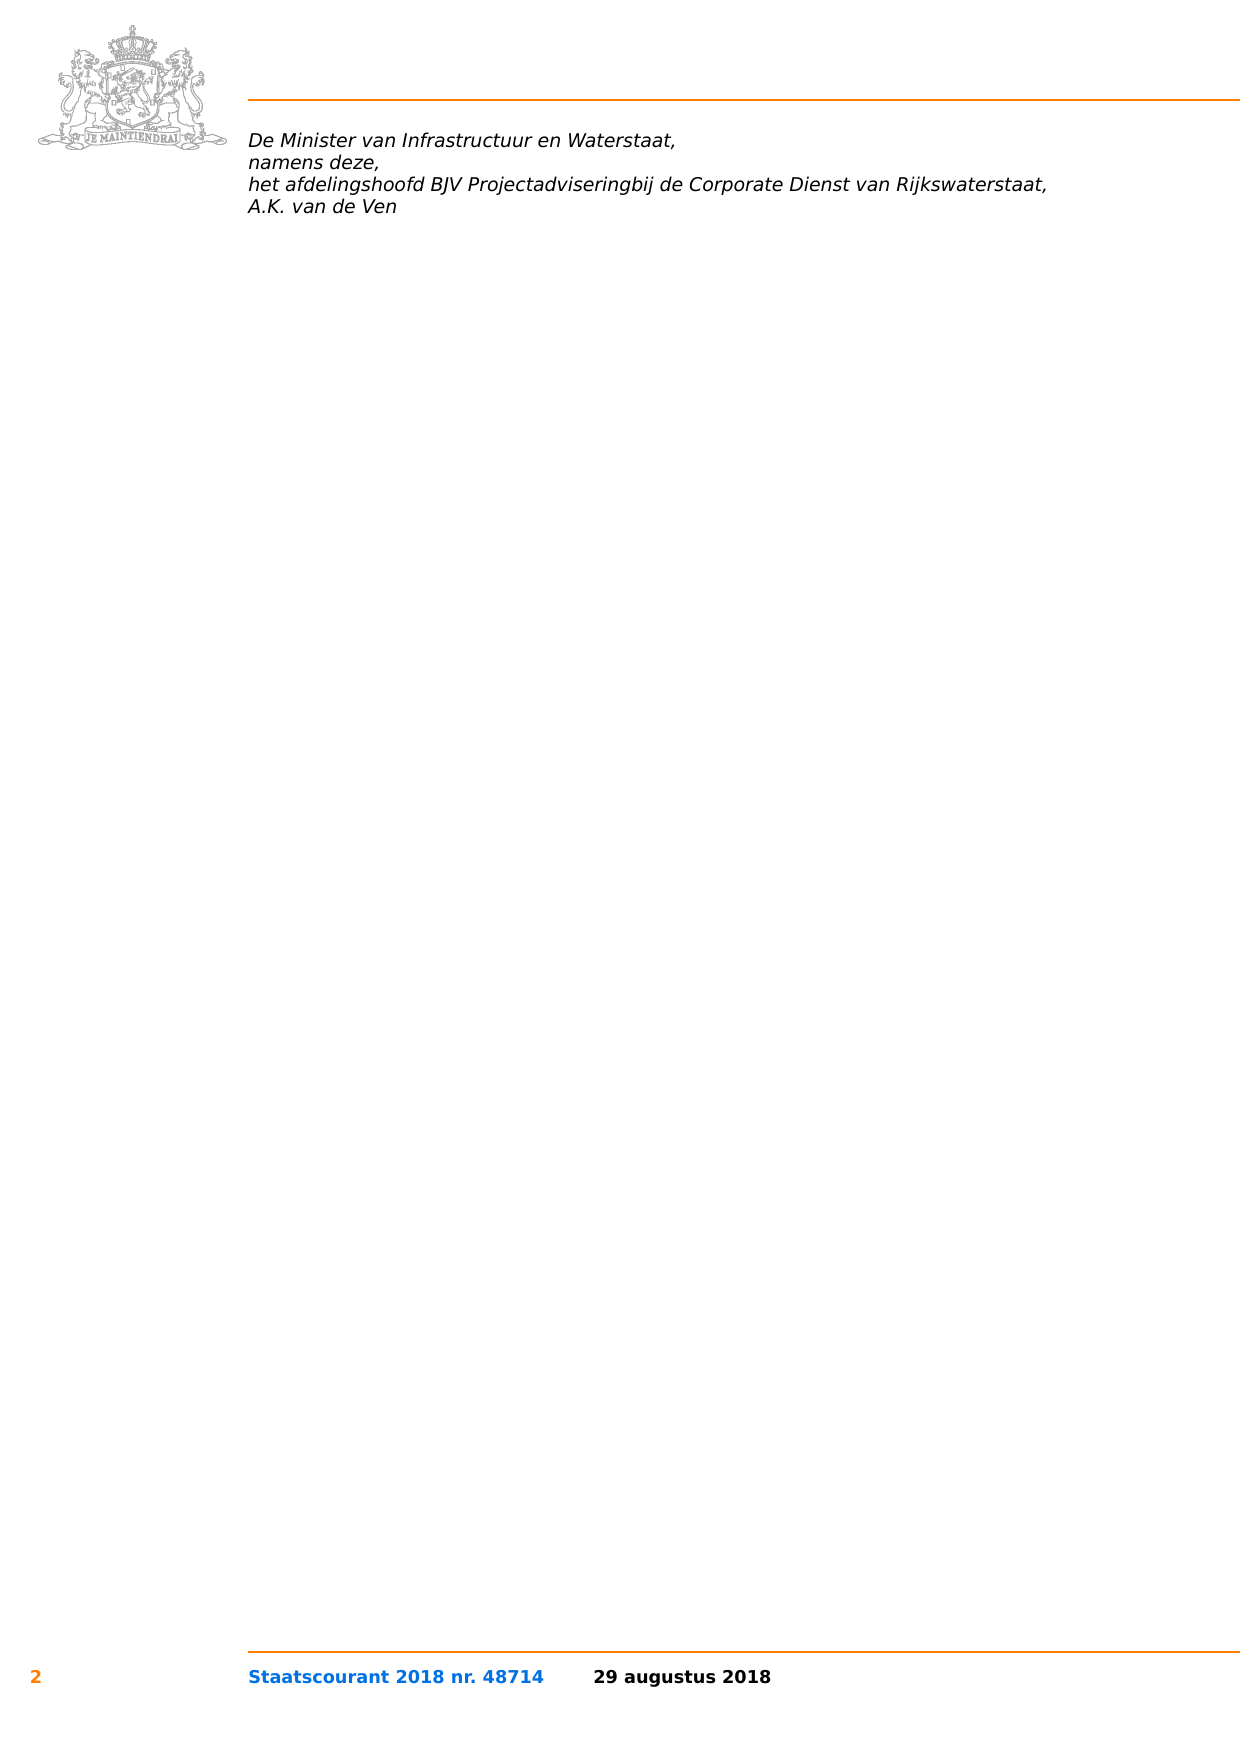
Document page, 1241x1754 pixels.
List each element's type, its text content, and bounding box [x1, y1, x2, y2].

picture [38, 25, 227, 150]
text De Minister van Infrastructuur en Waterstaat, namens deze, het afdelingshoofd BJV Projectadviseringbij de Corporate Dienst van Rijkswaterstaat, A.K. van de Ven [248, 130, 1163, 218]
